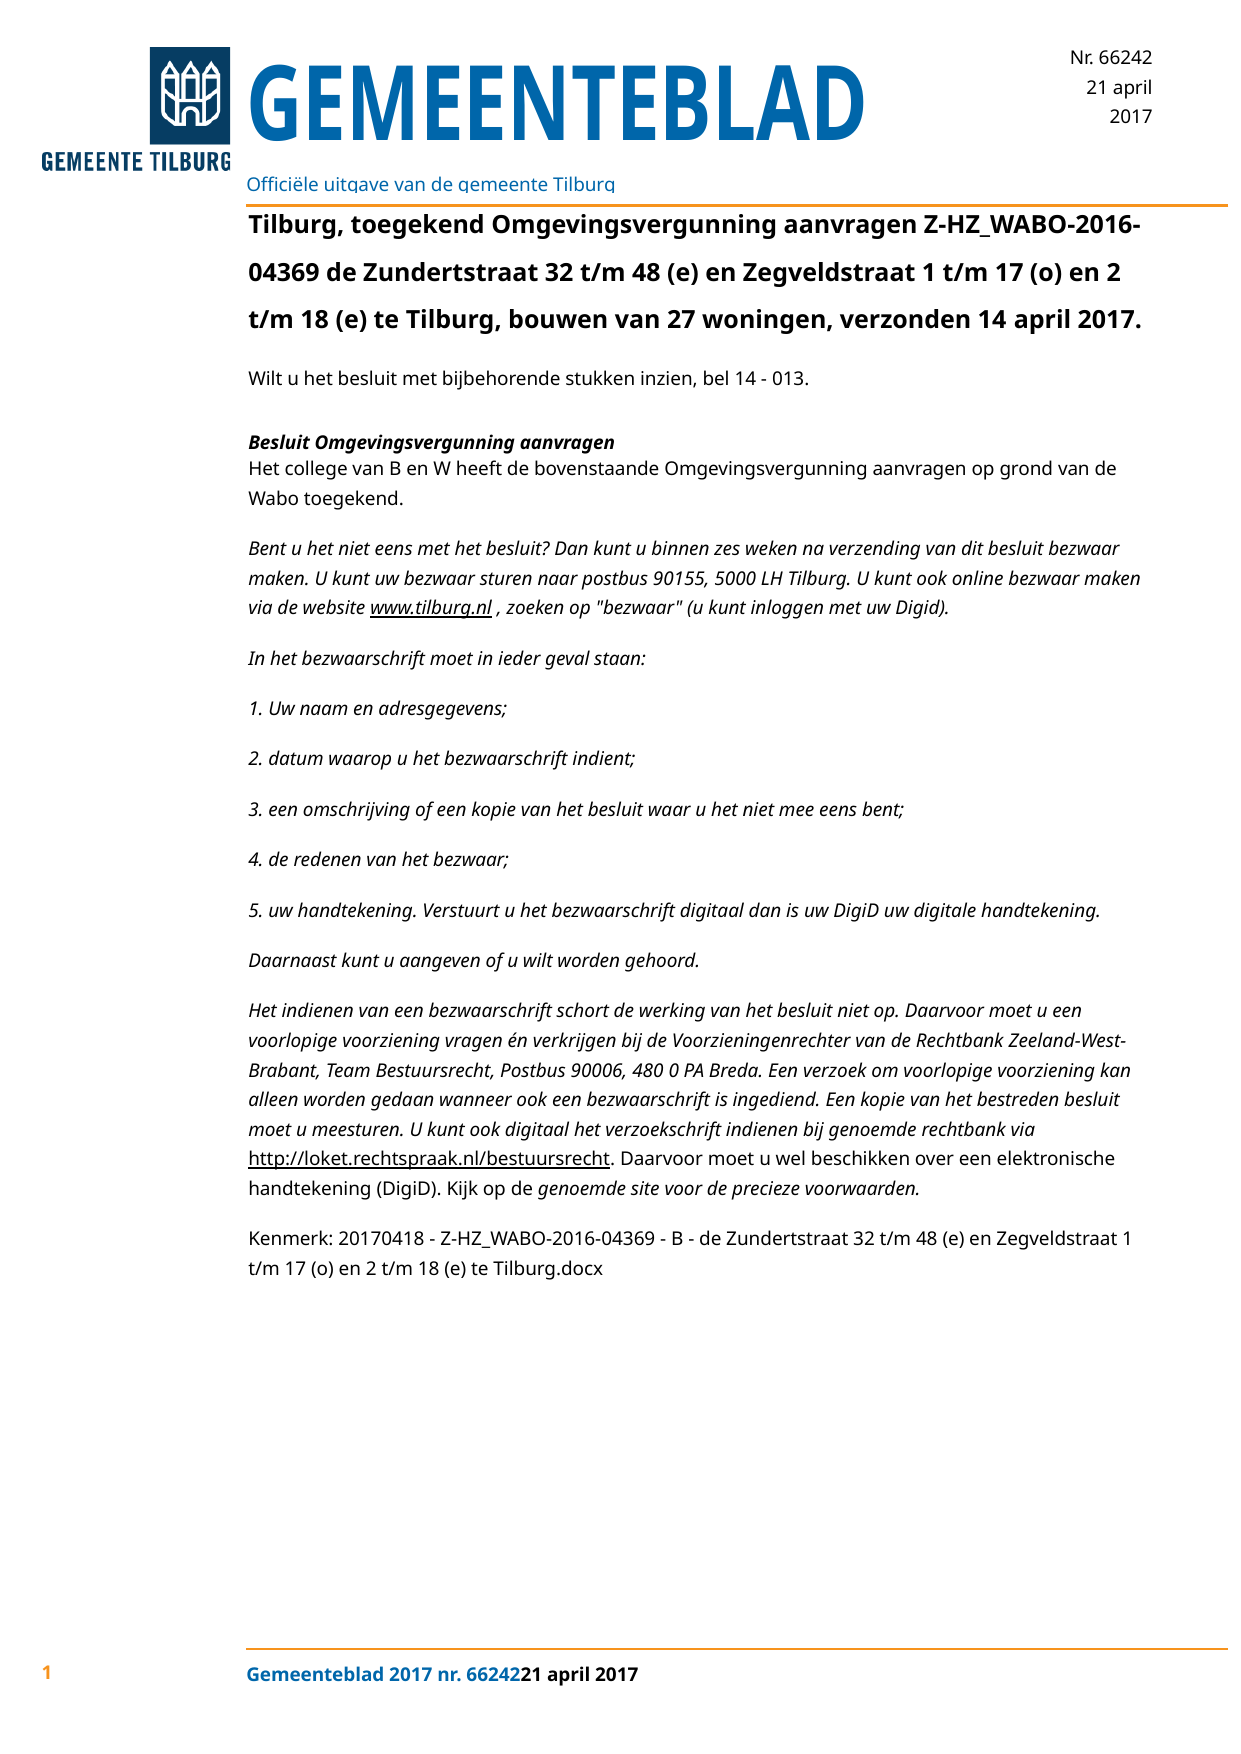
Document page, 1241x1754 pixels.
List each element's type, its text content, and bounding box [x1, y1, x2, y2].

text 4. de redenen van het bezwaar; [248, 846, 1152, 872]
text Bent u het niet eens met het besluit? Dan kunt u binnen zes weken na verzending van dit besluit bezwaar maken. U kunt uw bezwaar sturen naar postbus 90155, 5000 LH Tilburg. U kunt ook online bezwaar maken via de website www.tilburg.nl , zoeken op "bezwaar" (u kunt inloggen met uw Digid). [248, 535, 1152, 620]
text In het bezwaarschrift moet in ieder geval staan: [248, 645, 1152, 671]
text Kenmerk: 20170418 - Z-HZ_WABO-2016-04369 - B - de Zundertstraat 32 t/m 48 (e) en Zegveldstraat 1 t/m 17 (o) en 2 t/m 18 (e) te Tilburg.docx [248, 1226, 1152, 1281]
text Het indienen van een bezwaarschrift schort de werking van het besluit niet op. Daarvoor moet u een voorlopige voorziening vragen én verkrijgen bij de Voorzieningenrechter van de Rechtbank Zeeland-West-Brabant, Team Bestuursrecht, Postbus 90006, 480 0 PA Breda. Een verzoek om voorlopige voorziening kan alleen worden gedaan wanneer ook een bezwaarschrift is ingediend. Een kopie van het bestreden besluit moet u meesturen. U kunt ook digitaal het verzoekschrift indienen bij genoemde rechtbank via http://loket.rechtspraak.nl/bestuursrecht. Daarvoor moet u wel beschikken over een elektronische handtekening (DigiD). Kijk op de genoemde site voor de precieze voorwaarden. [248, 998, 1152, 1201]
text Daarnaast kunt u aangeven of u wilt worden gehoord. [248, 947, 1152, 973]
text Besluit Omgevingsvergunning aanvragen [248, 429, 1152, 455]
text 1. Uw naam en adresgegevens; [248, 695, 1152, 721]
text Het college van B en W heeft de bovenstaande Omgevingsvergunning aanvragen op grond van de Wabo toegekend. [248, 455, 1152, 511]
text Wilt u het besluit met bijbehorende stukken inzien, bel 14 - 013. [248, 366, 1152, 391]
picture [41, 47, 231, 172]
text Tilburg, toegekend Omgevingsvergunning aanvragen Z-HZ_WABO-2016-04369 de Zundertstraat 32 t/m 48 (e) en Zegveldstraat 1 t/m 17 (o) en 2 t/m 18 (e) te Tilburg, bouwen van 27 woningen, verzonden 14 april 2017. [248, 207, 1152, 336]
text 2. datum waarop u het bezwaarschrift indient; [248, 746, 1152, 771]
text 3. een omschrijving of een kopie van het besluit waar u het niet mee eens bent; [248, 796, 1152, 822]
text 5. uw handtekening. Verstuurt u het bezwaarschrift digitaal dan is uw DigiD uw digitale handtekening. [248, 897, 1152, 923]
